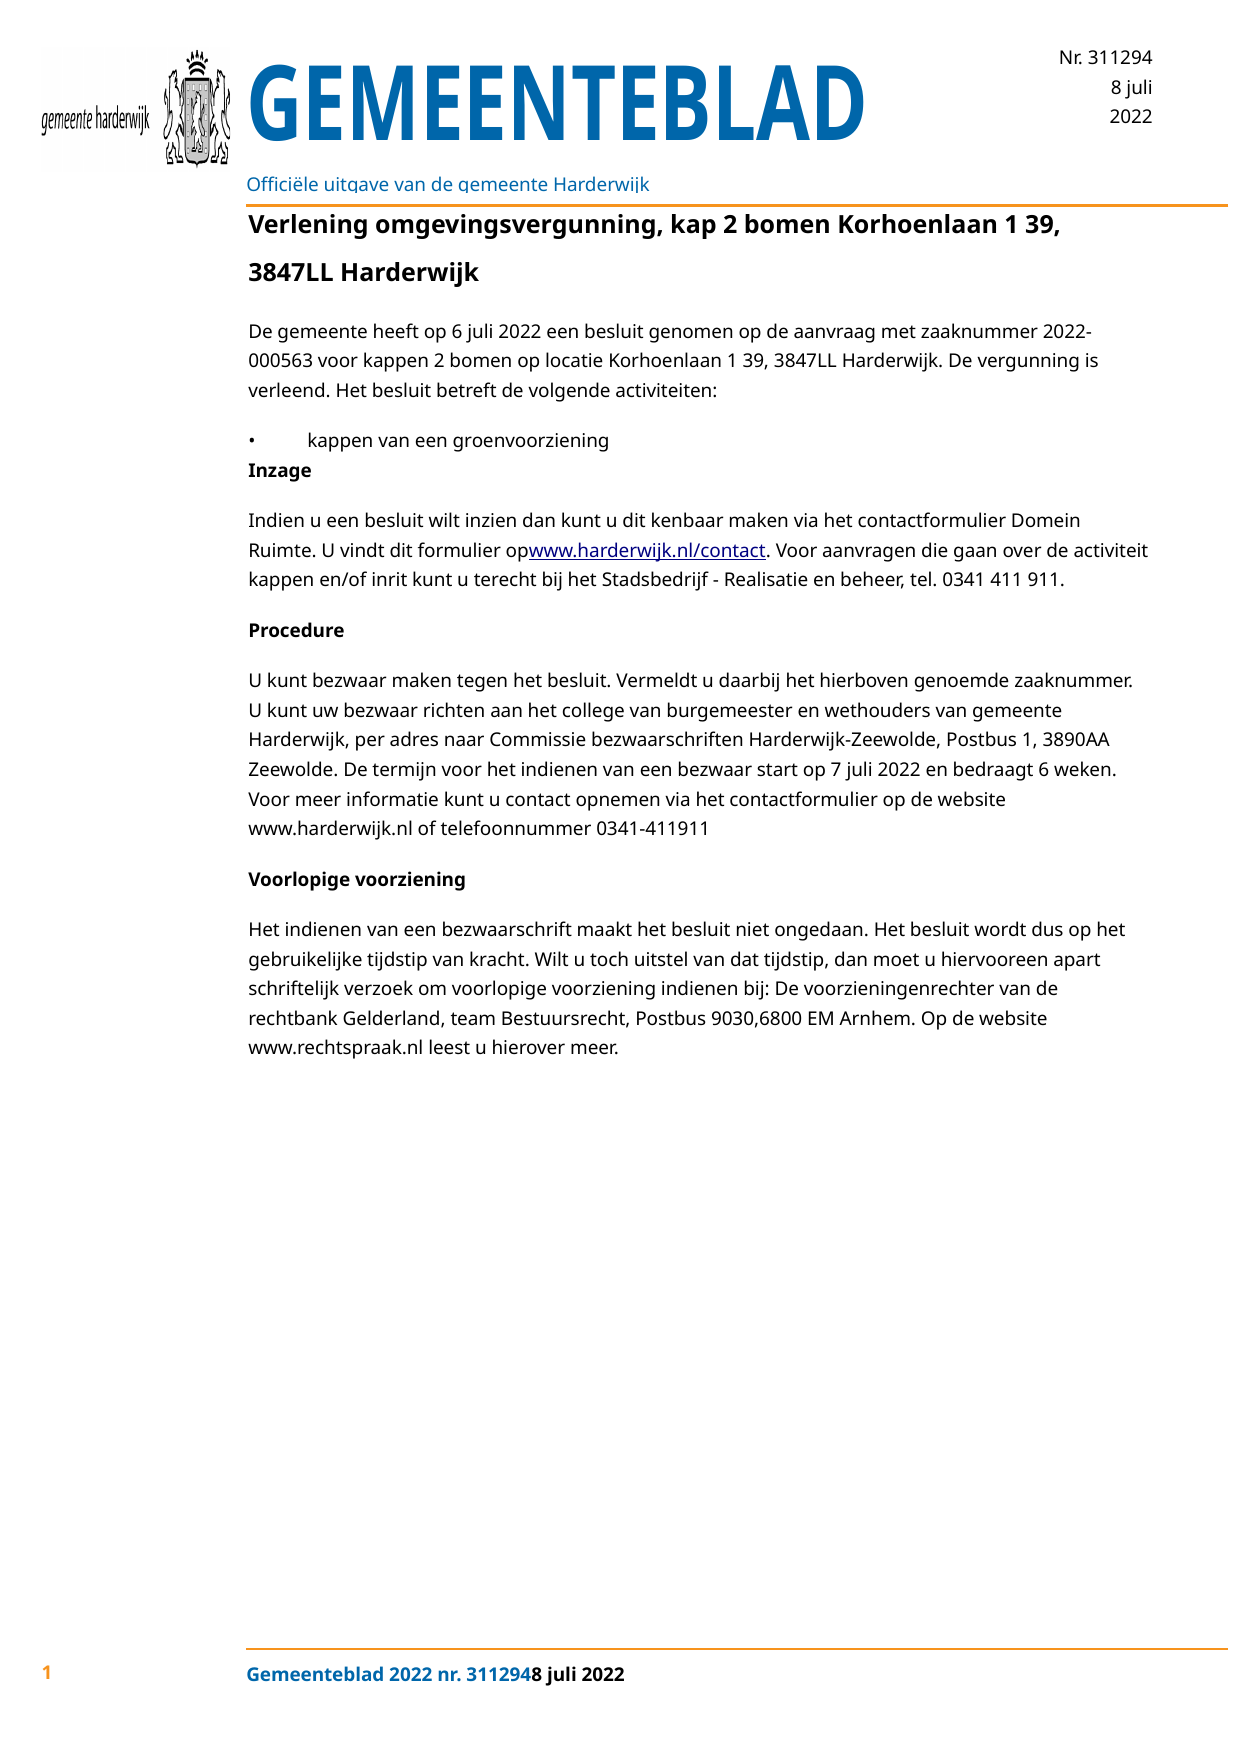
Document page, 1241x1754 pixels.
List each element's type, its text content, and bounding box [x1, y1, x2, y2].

text Het indienen van een bezwaarschrift maakt het besluit niet ongedaan. Het besluit wordt dus op het gebruikelijke tijdstip van kracht. Wilt u toch uitstel van dat tijdstip, dan moet u hiervooreen apart schriftelijk verzoek om voorlopige voorziening indienen bij: De voorzieningenrechter van de rechtbank Gelderland, team Bestuursrecht, Postbus 9030,6800 EM Arnhem. Op de website www.rechtspraak.nl leest u hierover meer. [248, 916, 1152, 1060]
text Voorlopige voorziening [248, 866, 1152, 892]
list kappen van een groenvoorziening [248, 427, 1152, 453]
text Inzage [248, 457, 1152, 483]
text Procedure [248, 617, 1152, 643]
text Indien u een besluit wilt inzien dan kunt u dit kenbaar maken via het contactformulier Domein Ruimte. U vindt dit formulier opwww.harderwijk.nl/contact. Voor aanvragen die gaan over de activiteit kappen en/of inrit kunt u terecht bij het Stadsbedrijf - Realisatie en beheer, tel. 0341 411 911. [248, 507, 1152, 592]
text De gemeente heeft op 6 juli 2022 een besluit genomen op de aanvraag met zaaknummer 2022-000563 voor kappen 2 bomen op locatie Korhoenlaan 1 39, 3847LL Harderwijk. De vergunning is verleend. Het besluit betreft de volgende activiteiten: [248, 318, 1152, 403]
picture [41, 47, 231, 172]
text Verlening omgevingsvergunning, kap 2 bomen Korhoenlaan 1 39, 3847LL Harderwijk [248, 207, 1152, 288]
text U kunt bezwaar maken tegen het besluit. Vermeldt u daarbij het hierboven genoemde zaaknummer. U kunt uw bezwaar richten aan het college van burgemeester en wethouders van gemeente Harderwijk, per adres naar Commissie bezwaarschriften Harderwijk-Zeewolde, Postbus 1, 3890AA Zeewolde. De termijn voor het indienen van een bezwaar start op 7 juli 2022 en bedraagt 6 weken. Voor meer informatie kunt u contact opnemen via het contactformulier op de website www.harderwijk.nl of telefoonnummer 0341-411911 [248, 667, 1152, 841]
